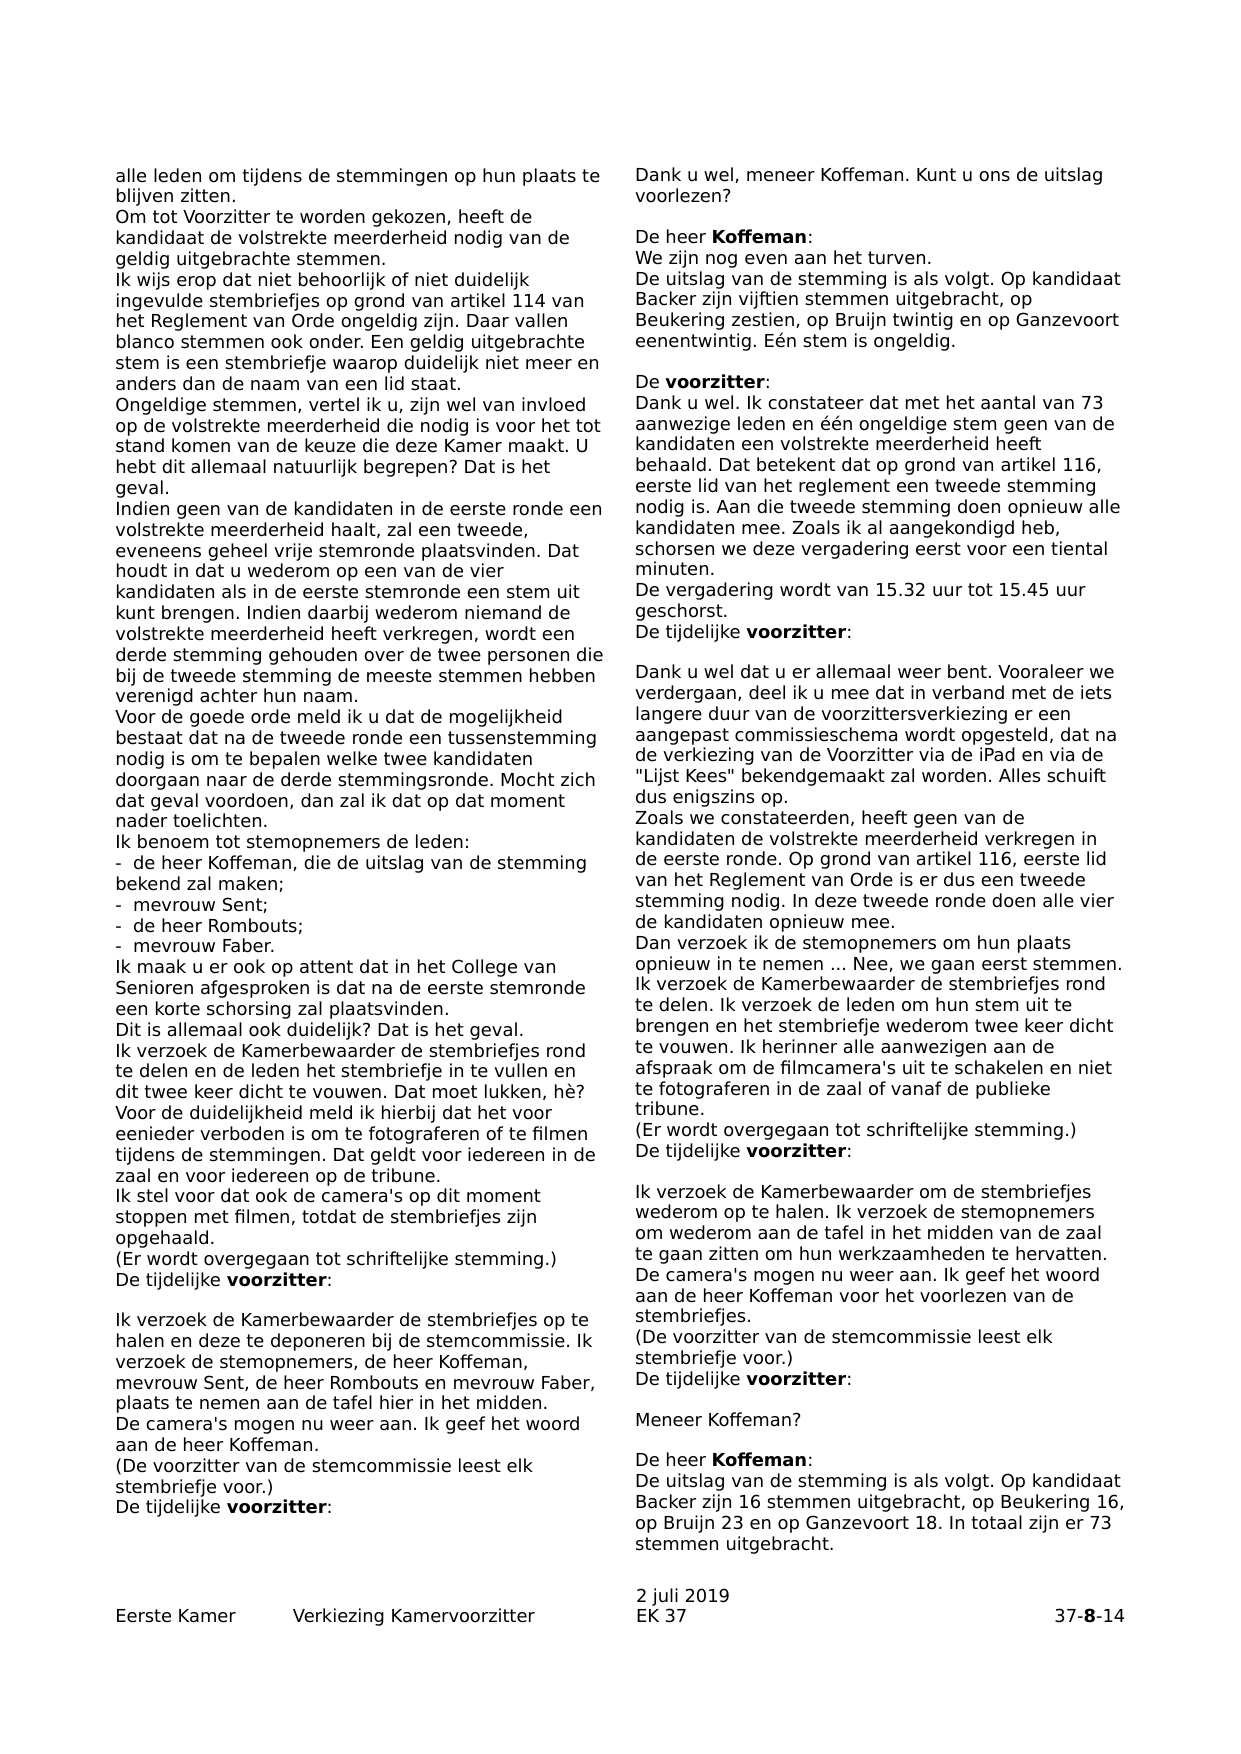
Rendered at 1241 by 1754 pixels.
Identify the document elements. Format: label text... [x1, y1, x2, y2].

text Dan verzoek ik de stemopnemers om hun plaats opnieuw in te nemen ... Nee, we gaan eerst stemmen. Ik verzoek de Kamerbewaarder de stembriefjes rond te delen. Ik verzoek de leden om hun stem uit te brengen en het stembriefje wederom twee keer dicht te vouwen. Ik herinner alle aanwezigen aan de afspraak om de filmcamera's uit te schakelen en niet te fotograferen in de zaal of vanaf de publieke tribune. [635, 932, 1125, 1120]
text De vergadering wordt van 15.32 uur tot 15.45 uur geschorst. [635, 580, 1125, 622]
text De heer Koffeman: [635, 227, 1125, 247]
text Dit is allemaal ook duidelijk? Dat is het geval. [115, 1019, 605, 1040]
text Voor de duidelijkheid meld ik hierbij dat het voor eenieder verboden is om te fotograferen of te filmen tijdens de stemmingen. Dat geldt voor iedereen in de zaal en voor iedereen op de tribune. [115, 1103, 605, 1186]
text Dank u wel dat u er allemaal weer bent. Vooraleer we verdergaan, deel ik u mee dat in verband met de iets langere duur van de voorzittersverkiezing er een aangepast commissieschema wordt opgesteld, dat na de verkiezing van de Voorzitter via de iPad en via de "Lijst Kees" bekendgemaakt zal worden. Alles schuift dus enigszins op. [635, 662, 1125, 807]
list de heer Koffeman, die de uitslag van de stemming bekend zal maken; [115, 853, 605, 894]
text De camera's mogen nu weer aan. Ik geef het woord aan de heer Koffeman voor het voorlezen van de stembriefjes. [635, 1264, 1125, 1327]
list mevrouw Faber. [115, 936, 605, 957]
text (De voorzitter van de stemcommissie leest elk stembriefje voor.) [635, 1327, 1125, 1369]
text Indien geen van de kandidaten in de eerste ronde een volstrekte meerderheid haalt, zal een tweede, eveneens geheel vrije stemronde plaatsvinden. Dat houdt in dat u wederom op een van de vier kandidaten als in de eerste stemronde een stem uit kunt brengen. Indien daarbij wederom niemand de volstrekte meerderheid heeft verkregen, wordt een derde stemming gehouden over de twee personen die bij de tweede stemming de meeste stemmen hebben verenigd achter hun naam. [115, 499, 605, 707]
text Ik stel voor dat ook de camera's op dit moment stoppen met filmen, totdat de stembriefjes zijn opgehaald. [115, 1186, 605, 1249]
text De heer Koffeman: [635, 1450, 1125, 1471]
text Om tot Voorzitter te worden gekozen, heeft de kandidaat de volstrekte meerderheid nodig van de geldig uitgebrachte stemmen. [115, 207, 605, 269]
text Dank u wel, meneer Koffeman. Kunt u ons de uitslag voorlezen? [635, 165, 1125, 207]
text Ik wijs erop dat niet behoorlijk of niet duidelijk ingevulde stembriefjes op grond van artikel 114 van het Reglement van Orde ongeldig zijn. Daar vallen blanco stemmen ook onder. Een geldig uitgebrachte stem is een stembriefje waarop duidelijk niet meer en anders dan de naam van een lid staat. [115, 269, 605, 394]
text Zoals we constateerden, heeft geen van de kandidaten de volstrekte meerderheid verkregen in de eerste ronde. Op grond van artikel 116, eerste lid van het Reglement van Orde is er dus een tweede stemming nodig. In deze tweede ronde doen alle vier de kandidaten opnieuw mee. [635, 807, 1125, 932]
text Voor de goede orde meld ik u dat de mogelijkheid bestaat dat na de tweede ronde een tussenstemming nodig is om te bepalen welke twee kandidaten doorgaan naar de derde stemmingsronde. Mocht zich dat geval voordoen, dan zal ik dat op dat moment nader toelichten. [115, 707, 605, 832]
text De tijdelijke voorzitter: [115, 1497, 605, 1518]
text De uitslag van de stemming is als volgt. Op kandidaat Backer zijn 16 stemmen uitgebracht, op Beukering 16, op Bruijn 23 en op Ganzevoort 18. In totaal zijn er 73 stemmen uitgebracht. [635, 1471, 1125, 1554]
text alle leden om tijdens de stemmingen op hun plaats te blijven zitten. [115, 165, 605, 207]
text De tijdelijke voorzitter: [635, 1141, 1125, 1162]
text De camera's mogen nu weer aan. Ik geef het woord aan de heer Koffeman. [115, 1414, 605, 1456]
text (Er wordt overgegaan tot schriftelijke stemming.) [635, 1120, 1125, 1141]
text Ik maak u er ook op attent dat in het College van Senioren afgesproken is dat na de eerste stemronde een korte schorsing zal plaatsvinden. [115, 957, 605, 1019]
text De voorzitter: [635, 372, 1125, 392]
text Dank u wel. Ik constateer dat met het aantal van 73 aanwezige leden en één ongeldige stem geen van de kandidaten een volstrekte meerderheid heeft behaald. Dat betekent dat op grond van artikel 116, eerste lid van het reglement een tweede stemming nodig is. Aan die tweede stemming doen opnieuw alle kandidaten mee. Zoals ik al aangekondigd heb, schorsen we deze vergadering eerst voor een tiental minuten. [635, 392, 1125, 580]
text De tijdelijke voorzitter: [635, 1369, 1125, 1389]
text De tijdelijke voorzitter: [115, 1269, 605, 1290]
text We zijn nog even aan het turven. [635, 247, 1125, 268]
text Ongeldige stemmen, vertel ik u, zijn wel van invloed op de volstrekte meerderheid die nodig is voor het tot stand komen van de keuze die deze Kamer maakt. U hebt dit allemaal natuurlijk begrepen? Dat is het geval. [115, 394, 605, 499]
text Ik verzoek de Kamerbewaarder de stembriefjes op te halen en deze te deponeren bij de stemcommissie. Ik verzoek de stemopnemers, de heer Koffeman, mevrouw Sent, de heer Rombouts en mevrouw Faber, plaats te nemen aan de tafel hier in het midden. [115, 1310, 605, 1414]
list mevrouw Sent; [115, 894, 605, 915]
text Ik verzoek de Kamerbewaarder de stembriefjes rond te delen en de leden het stembriefje in te vullen en dit twee keer dicht te vouwen. Dat moet lukken, hè? [115, 1040, 605, 1103]
text (De voorzitter van de stemcommissie leest elk stembriefje voor.) [115, 1456, 605, 1497]
text De tijdelijke voorzitter: [635, 622, 1125, 642]
text De uitslag van de stemming is als volgt. Op kandidaat Backer zijn vijftien stemmen uitgebracht, op Beukering zestien, op Bruijn twintig en op Ganzevoort eenentwintig. Eén stem is ongeldig. [635, 268, 1125, 352]
text Ik verzoek de Kamerbewaarder om de stembriefjes wederom op te halen. Ik verzoek de stemopnemers om wederom aan de tafel in het midden van de zaal te gaan zitten om hun werkzaamheden te hervatten. [635, 1182, 1125, 1264]
list de heer Rombouts; [115, 915, 605, 936]
text (Er wordt overgegaan tot schriftelijke stemming.) [115, 1249, 605, 1269]
text Ik benoem tot stemopnemers de leden: [115, 832, 605, 853]
text Meneer Koffeman? [635, 1409, 1125, 1430]
